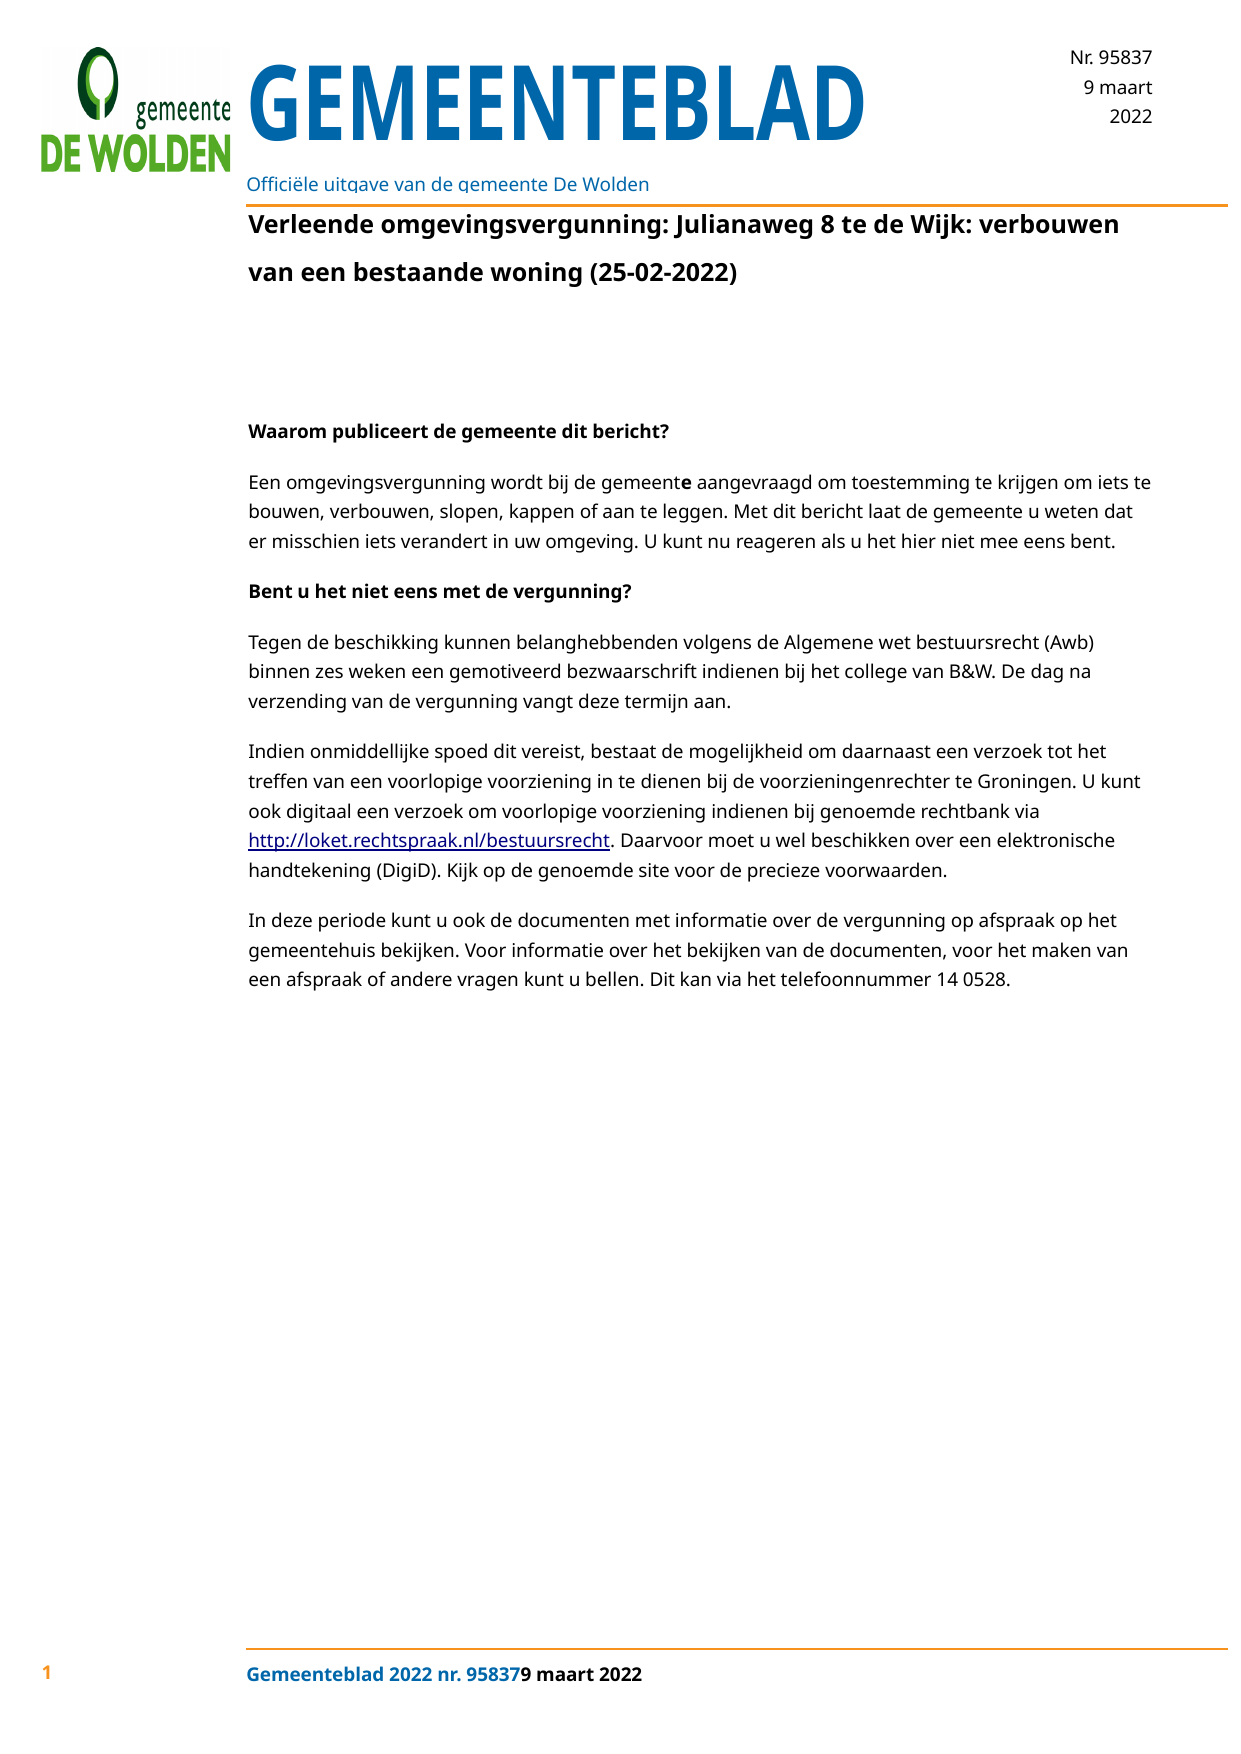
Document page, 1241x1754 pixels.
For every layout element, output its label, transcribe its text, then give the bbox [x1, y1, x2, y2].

text Tegen de beschikking kunnen belanghebbenden volgens de Algemene wet bestuursrecht (Awb) binnen zes weken een gemotiveerd bezwaarschrift indienen bij het college van B&W. De dag na verzending van de vergunning vangt deze termijn aan. [248, 629, 1152, 714]
text Waarom publiceert de gemeente dit bericht? [248, 419, 1152, 444]
text Bent u het niet eens met de vergunning? [248, 579, 1152, 604]
text In deze periode kunt u ook de documenten met informatie over de vergunning op afspraak op het gemeentehuis bekijken. Voor informatie over het bekijken van de documenten, voor het maken van een afspraak of andere vragen kunt u bellen. Dit kan via het telefoonnummer 14 0528. [248, 907, 1152, 992]
text Indien onmiddellijke spoed dit vereist, bestaat de mogelijkheid om daarnaast een verzoek tot het treffen van een voorlopige voorziening in te dienen bij de voorzieningenrechter te Groningen. U kunt ook digitaal een verzoek om voorlopige voorziening indienen bij genoemde rechtbank via http://loket.rechtspraak.nl/bestuursrecht. Daarvoor moet u wel beschikken over een elektronische handtekening (DigiD). Kijk op de genoemde site voor de precieze voorwaarden. [248, 739, 1152, 883]
text Een omgevingsvergunning wordt bij de gemeente aangevraagd om toestemming te krijgen om iets te bouwen, verbouwen, slopen, kappen of aan te leggen. Met dit bericht laat de gemeente u weten dat er misschien iets verandert in uw omgeving. U kunt nu reageren als u het hier niet mee eens bent. [248, 469, 1152, 554]
picture [41, 47, 231, 172]
text Verleende omgevingsvergunning: Julianaweg 8 te de Wijk: verbouwen van een bestaande woning (25-02-2022) [248, 207, 1152, 288]
